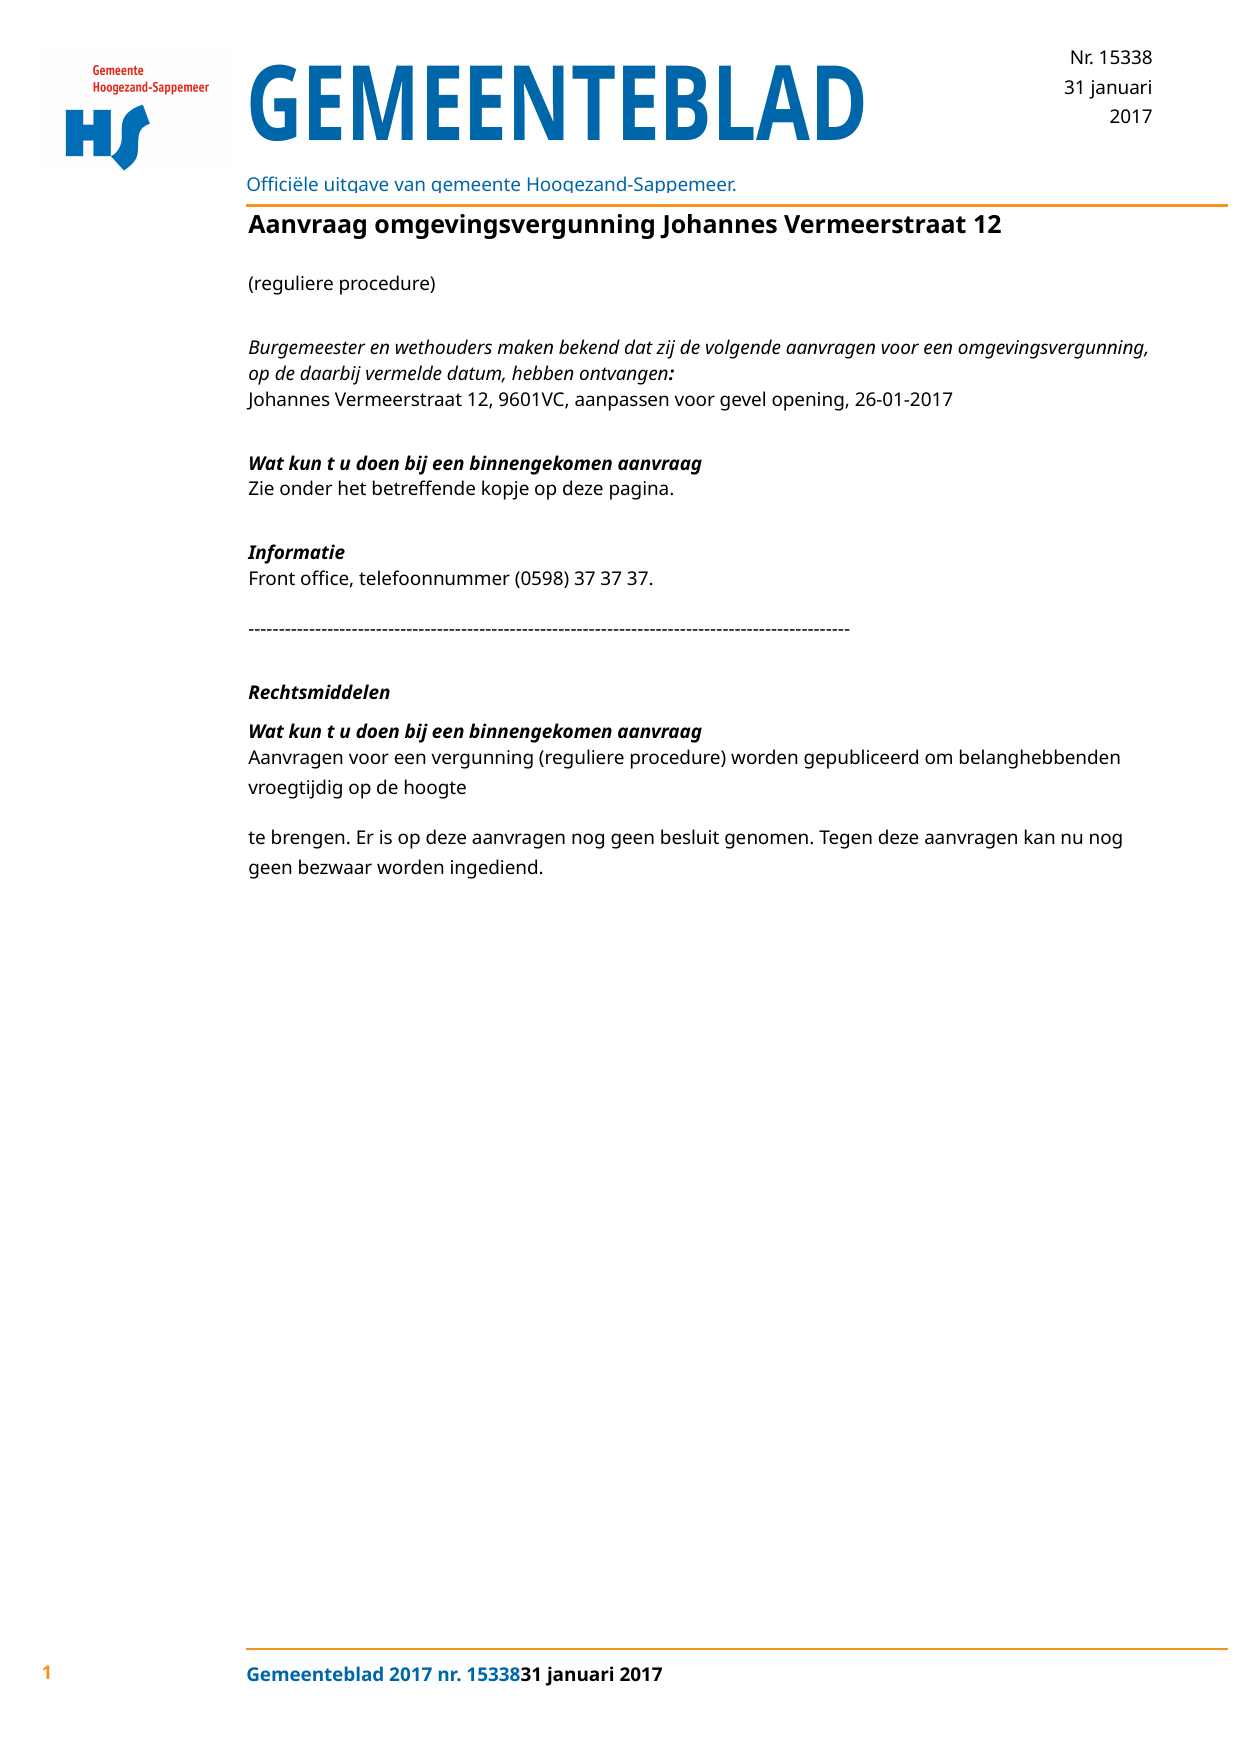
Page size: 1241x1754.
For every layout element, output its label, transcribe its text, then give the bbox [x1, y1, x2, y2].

text (reguliere procedure) [248, 270, 1152, 296]
text --------------------------------------------------------------------------------------------------- [248, 616, 1152, 641]
text Rechtsmiddelen [248, 679, 1152, 705]
text Informatie [248, 539, 1152, 565]
text Johannes Vermeerstraat 12, 9601VC, aanpassen voor gevel opening, 26-01-2017 [248, 386, 1152, 411]
text Wat kun t u doen bij een binnengekomen aanvraag [248, 719, 1152, 744]
text Zie onder het betreffende kopje op deze pagina. [248, 475, 1152, 501]
text te brengen. Er is op deze aanvragen nog geen besluit genomen. Tegen deze aanvragen kan nu nog geen bezwaar worden ingediend. [248, 824, 1152, 880]
text Aanvragen voor een vergunning (reguliere procedure) worden gepubliceerd om belanghebbenden vroegtijdig op de hoogte [248, 744, 1152, 800]
text Front office, telefoonnummer (0598) 37 37 37. [248, 565, 1152, 591]
text Aanvraag omgevingsvergunning Johannes Vermeerstraat 12 [248, 207, 1152, 241]
text Burgemeester en wethouders maken bekend dat zij de volgende aanvragen voor een omgevingsvergunning, op de daarbij vermelde datum, hebben ontvangen: [248, 334, 1152, 386]
text Wat kun t u doen bij een binnengekomen aanvraag [248, 450, 1152, 475]
picture [41, 47, 231, 172]
